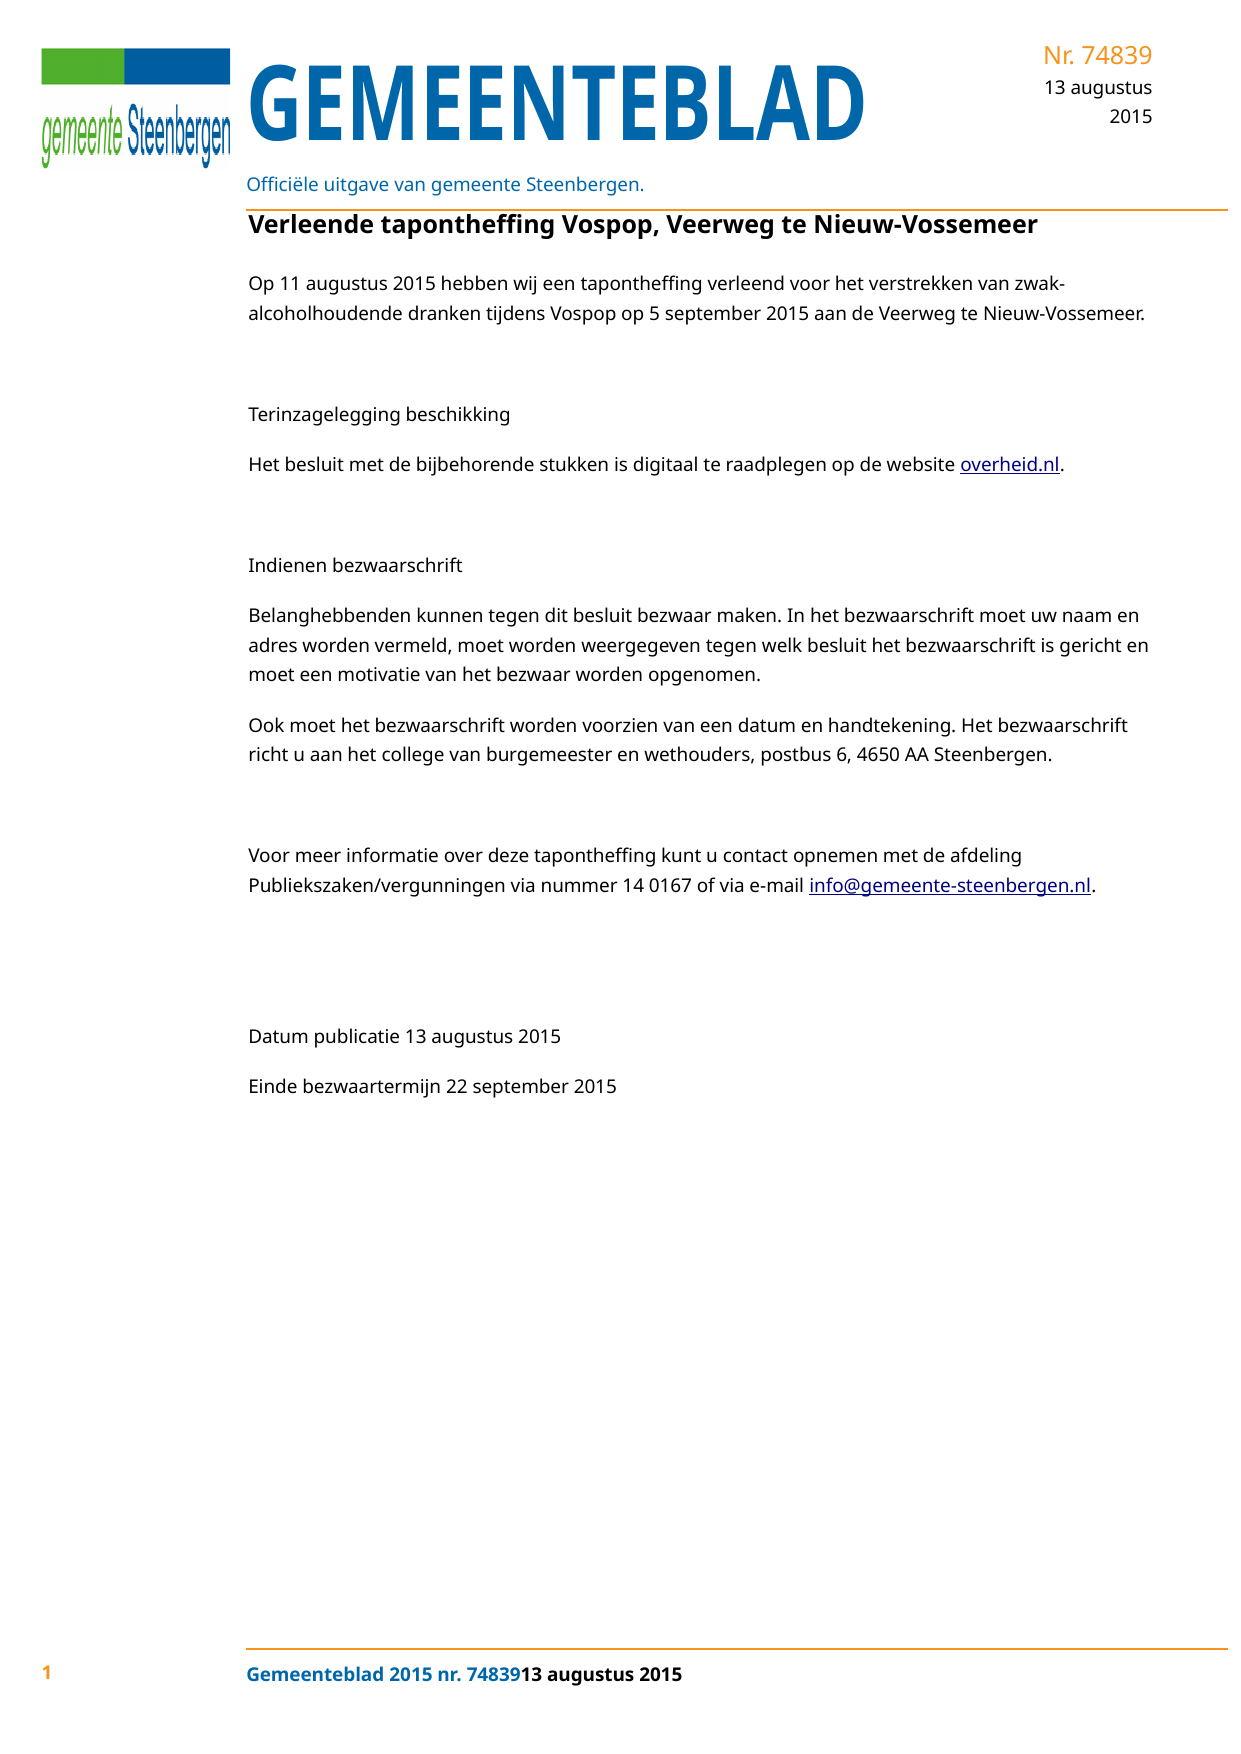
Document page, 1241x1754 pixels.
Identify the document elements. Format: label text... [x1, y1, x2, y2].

text Verleende tapontheffing Vospop, Veerweg te Nieuw-Vossemeer [248, 211, 1152, 241]
text Datum publicatie 13 augustus 2015 [248, 1023, 1152, 1049]
text Het besluit met de bijbehorende stukken is digitaal te raadplegen op de website overheid.nl. [248, 451, 1152, 477]
text Op 11 augustus 2015 hebben wij een tapontheffing verleend voor het verstrekken van zwak-alcoholhoudende dranken tijdens Vospop op 5 september 2015 aan de Veerweg te Nieuw-Vossemeer. [248, 270, 1152, 326]
picture [41, 47, 231, 172]
text Voor meer informatie over deze tapontheffing kunt u contact opnemen met de afdeling Publiekszaken/vergunningen via nummer 14 0167 of via e-mail info@gemeente-steenbergen.nl. [248, 842, 1152, 898]
text Indienen bezwaarschrift [248, 552, 1152, 578]
text Einde bezwaartermijn 22 september 2015 [248, 1074, 1152, 1099]
text Belanghebbenden kunnen tegen dit besluit bezwaar maken. In het bezwaarschrift moet uw naam en adres worden vermeld, moet worden weergegeven tegen welk besluit het bezwaarschrift is gericht en moet een motivatie van het bezwaar worden opgenomen. [248, 602, 1152, 687]
text Terinzagelegging beschikking [248, 401, 1152, 426]
text Ook moet het bezwaarschrift worden voorzien van een datum en handtekening. Het bezwaarschrift richt u aan het college van burgemeester en wethouders, postbus 6, 4650 AA Steenbergen. [248, 712, 1152, 767]
